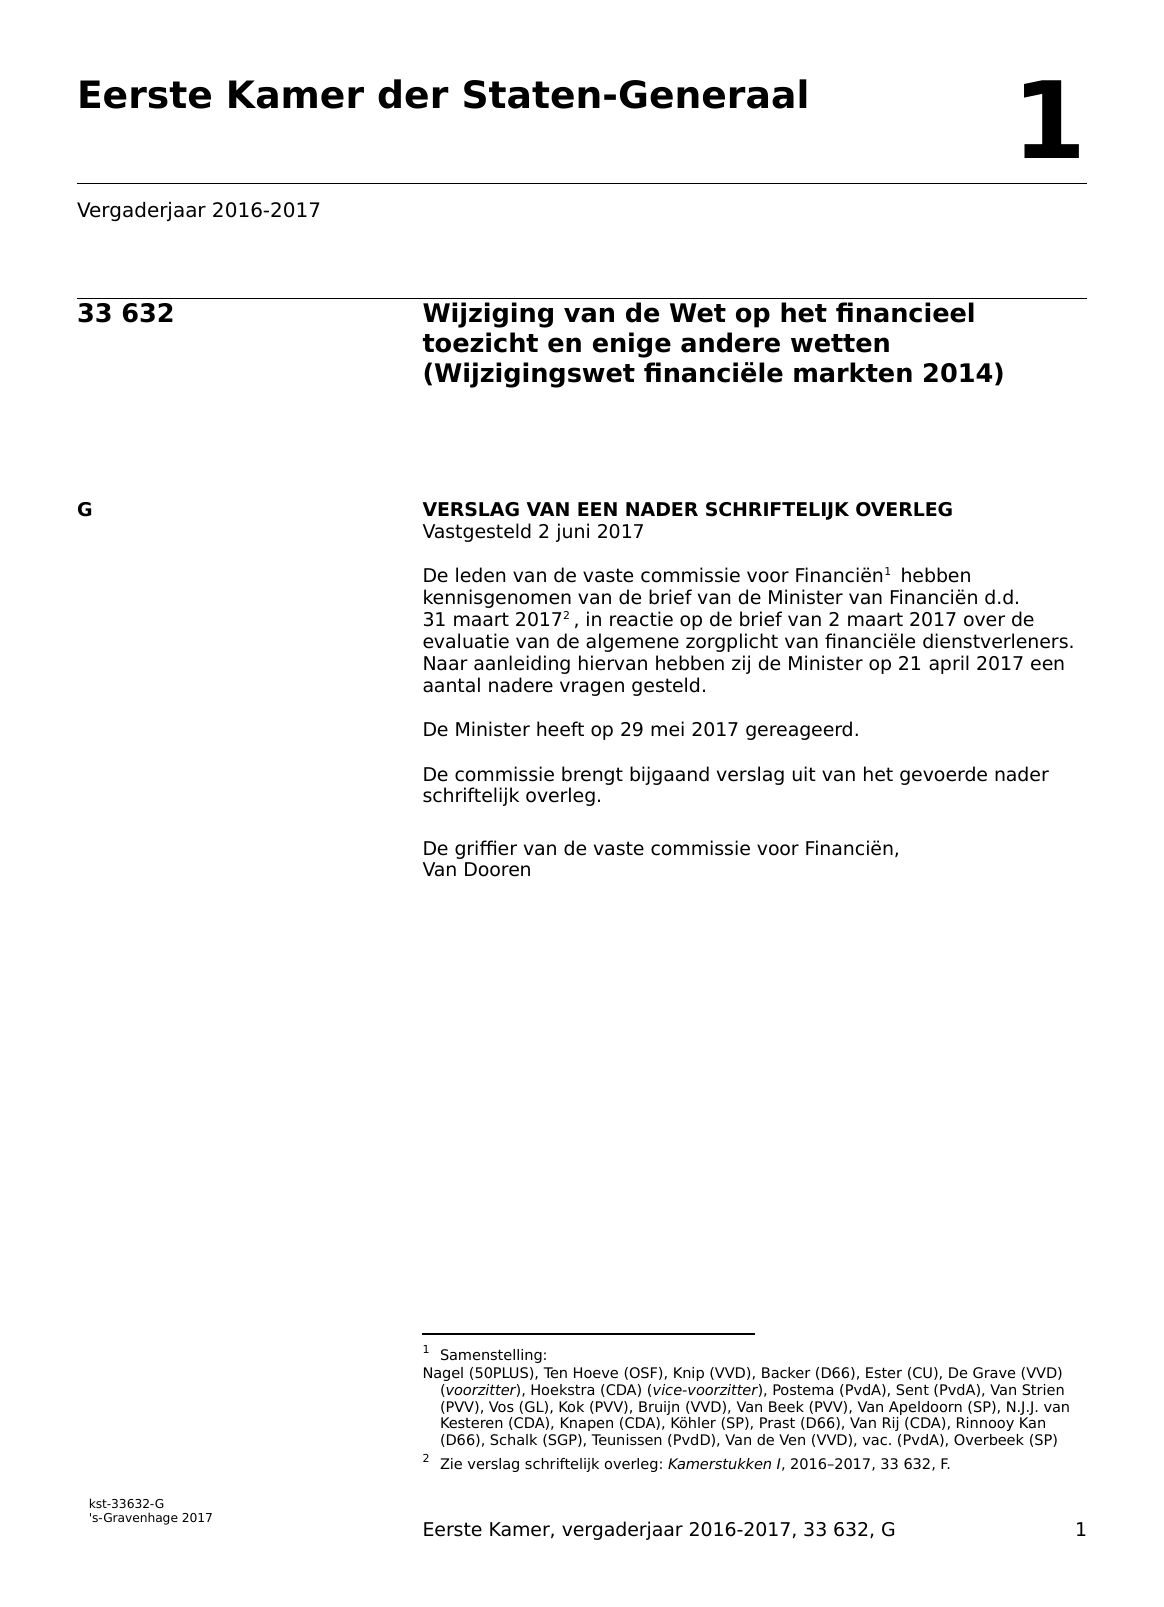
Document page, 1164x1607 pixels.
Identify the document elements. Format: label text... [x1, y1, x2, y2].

text kst-33632-G [88, 1497, 323, 1511]
text De commissie brengt bijgaand verslag uit van het gevoerde nader schriftelijk overleg. [422, 763, 1087, 807]
text Vastgesteld 2 juni 2017 [422, 521, 1087, 543]
table_header Eerste Kamer der Staten-Generaal [77, 59, 886, 183]
subtitle G VERSLAG VAN EEN NADER SCHRIFTELIJK OVERLEG [77, 499, 1087, 521]
text De Minister heeft op 29 mei 2017 gereageerd. [422, 719, 1087, 741]
text De griffier van de vaste commissie voor Financiën, Van Dooren [422, 837, 1087, 881]
text 's-Gravenhage 2017 [88, 1511, 323, 1525]
subtitle 33 632 Wijziging van de Wet op het financieel toezicht en enige andere wetten (Wijzigingswet financiële markten 2014) [77, 299, 1087, 388]
text Zie verslag schriftelijk overleg: Kamerstukken I, 2016–2017, 33 632, F. [422, 1452, 1087, 1474]
table_cell Vergaderjaar 2016-2017 [77, 184, 1087, 298]
text Samenstelling: [422, 1343, 1087, 1365]
text Nagel (50PLUS), Ten Hoeve (OSF), Knip (VVD), Backer (D66), Ester (CU), De Grave (VVD) (voorzitter), Hoekstra (CDA) (vice-voorzitter), Postema (PvdA), Sent (PvdA), Van Strien (PVV), Vos (GL), Kok (PVV), Bruijn (VVD), Van Beek (PVV), Van Apeldoorn (SP), N.J.J. van Kesteren (CDA), Knapen (CDA), Köhler (SP), Prast (D66), Van Rij (CDA), Rinnooy Kan (D66), Schalk (SGP), Teunissen (PvdD), Van de Ven (VVD), vac. (PvdA), Overbeek (SP) [422, 1365, 1087, 1449]
table_header 1 [886, 59, 1087, 183]
text De leden van de vaste commissie voor Financiën hebben kennisgenomen van de brief van de Minister van Financiën d.d. 31 maart 2017, in reactie op de brief van 2 maart 2017 over de evaluatie van de algemene zorgplicht van financiële dienstverleners. Naar aanleiding hiervan hebben zij de Minister op 21 april 2017 een aantal nadere vragen gesteld. [422, 565, 1087, 697]
